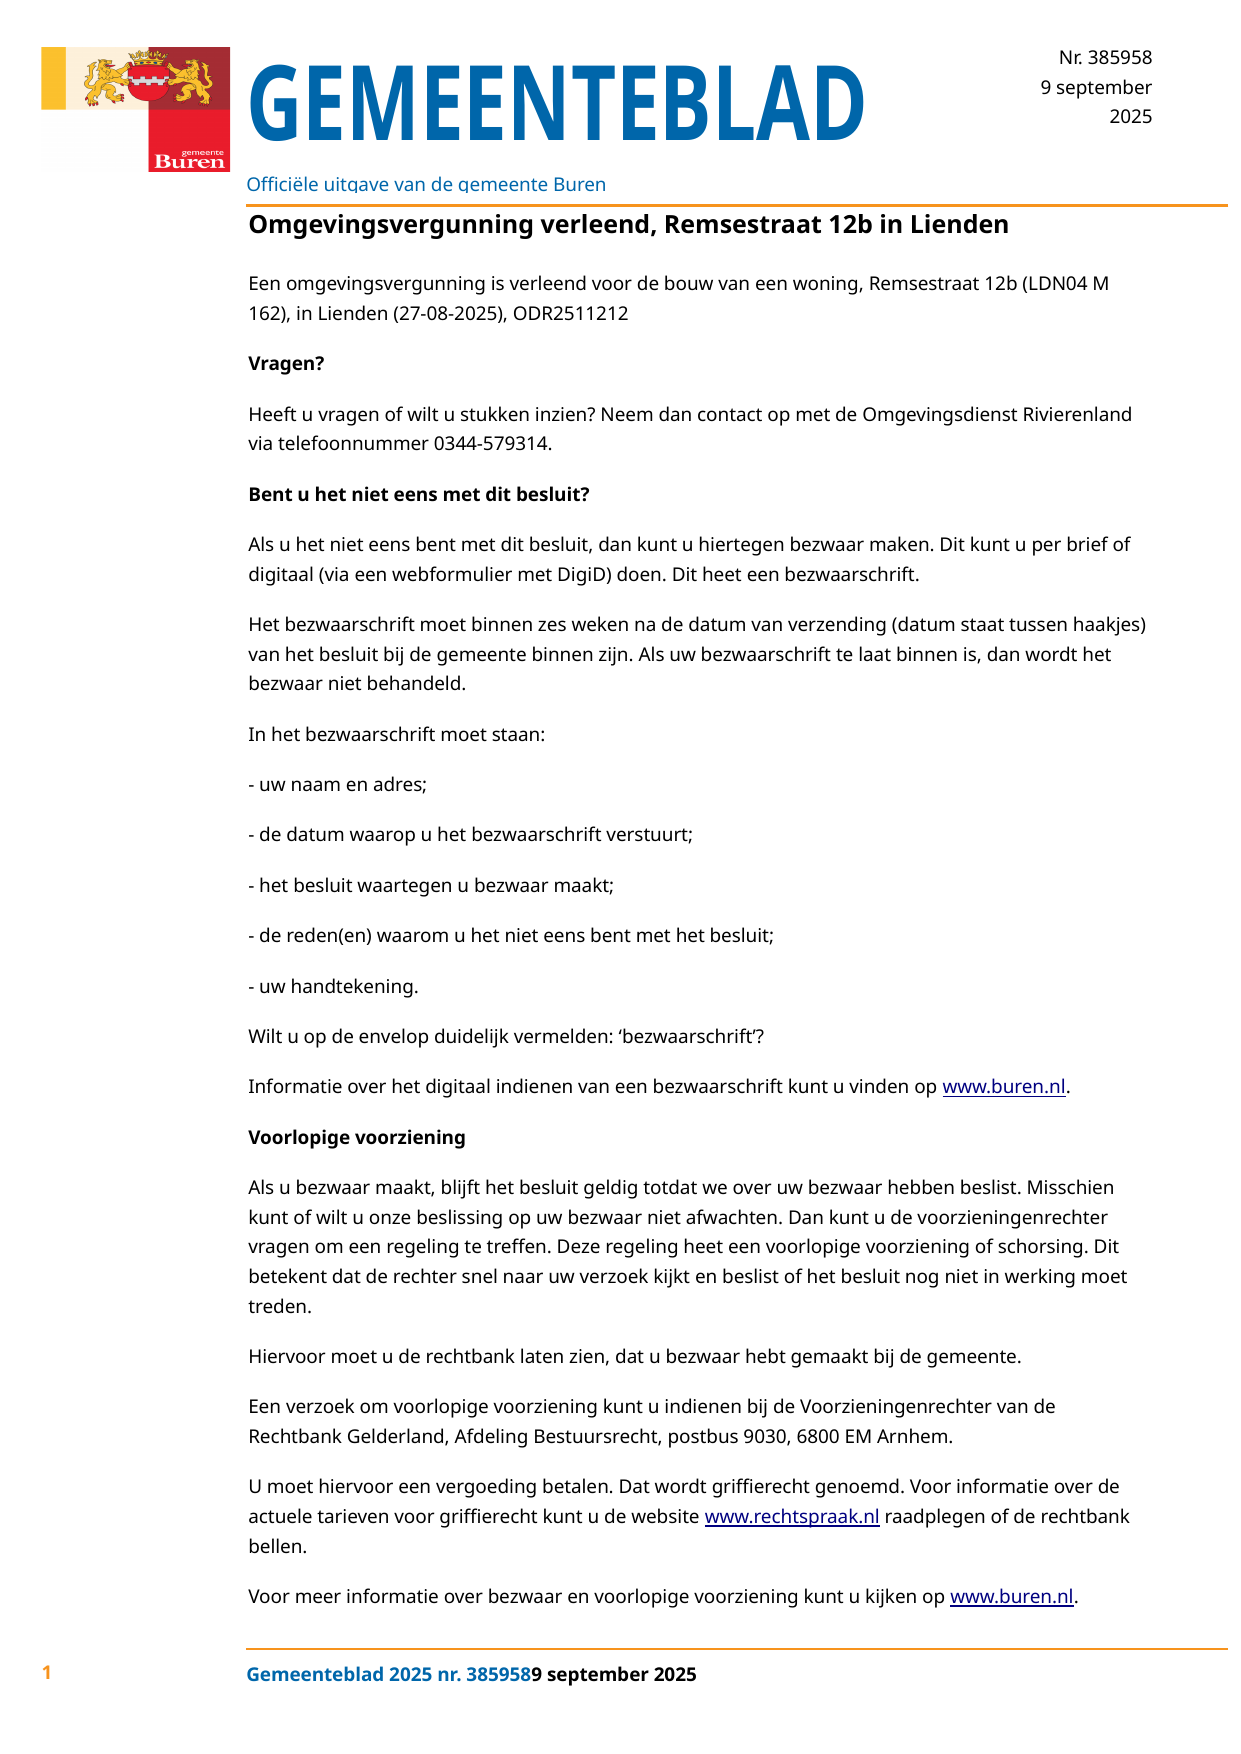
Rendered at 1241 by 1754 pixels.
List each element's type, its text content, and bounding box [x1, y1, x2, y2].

text Een verzoek om voorlopige voorziening kunt u indienen bij de Voorzieningenrechter van de Rechtbank Gelderland, Afdeling Bestuursrecht, postbus 9030, 6800 EM Arnhem. [248, 1394, 1152, 1449]
text U moet hiervoor een vergoeding betalen. Dat wordt griffierecht genoemd. Voor informatie over de actuele tarieven voor griffierecht kunt u de website www.rechtspraak.nl raadplegen of de rechtbank bellen. [248, 1474, 1152, 1558]
text In het bezwaarschrift moet staan: [248, 721, 1152, 746]
text Hiervoor moet u de rechtbank laten zien, dat u bezwaar hebt gemaakt bij de gemeente. [248, 1343, 1152, 1369]
text - de datum waarop u het bezwaarschrift verstuurt; [248, 822, 1152, 847]
text - uw handtekening. [248, 973, 1152, 998]
text Heeft u vragen of wilt u stukken inzien? Neem dan contact op met de Omgevingsdienst Rivierenland via telefoonnummer 0344-579314. [248, 401, 1152, 456]
text - het besluit waartegen u bezwaar maakt; [248, 872, 1152, 898]
text Bent u het niet eens met dit besluit? [248, 481, 1152, 506]
text Voor meer informatie over bezwaar en voorlopige voorziening kunt u kijken op www.buren.nl. [248, 1583, 1152, 1609]
text Vragen? [248, 350, 1152, 376]
text - uw naam en adres; [248, 771, 1152, 797]
text Als u het niet eens bent met dit besluit, dan kunt u hiertegen bezwaar maken. Dit kunt u per brief of digitaal (via een webformulier met DigiD) doen. Dit heet een bezwaarschrift. [248, 531, 1152, 586]
text Een omgevingsvergunning is verleend voor de bouw van een woning, Remsestraat 12b (LDN04 M 162), in Lienden (27-08-2025), ODR2511212 [248, 270, 1152, 326]
text Informatie over het digitaal indienen van een bezwaarschrift kunt u vinden op www.buren.nl. [248, 1074, 1152, 1099]
text Wilt u op de envelop duidelijk vermelden: ‘bezwaarschrift’? [248, 1023, 1152, 1049]
text Het bezwaarschrift moet binnen zes weken na de datum van verzending (datum staat tussen haakjes) van het besluit bij de gemeente binnen zijn. Als uw bezwaarschrift te laat binnen is, dan wordt het bezwaar niet behandeld. [248, 611, 1152, 696]
text - de reden(en) waarom u het niet eens bent met het besluit; [248, 922, 1152, 948]
text Als u bezwaar maakt, blijft het besluit geldig totdat we over uw bezwaar hebben beslist. Misschien kunt of wilt u onze beslissing op uw bezwaar niet afwachten. Dan kunt u de voorzieningenrechter vragen om een regeling te treffen. Deze regeling heet een voorlopige voorziening of schorsing. Dit betekent dat de rechter snel naar uw verzoek kijkt en beslist of het besluit nog niet in werking moet treden. [248, 1174, 1152, 1318]
text Omgevingsvergunning verleend, Remsestraat 12b in Lienden [248, 207, 1152, 241]
text Voorlopige voorziening [248, 1124, 1152, 1150]
picture [41, 47, 231, 172]
